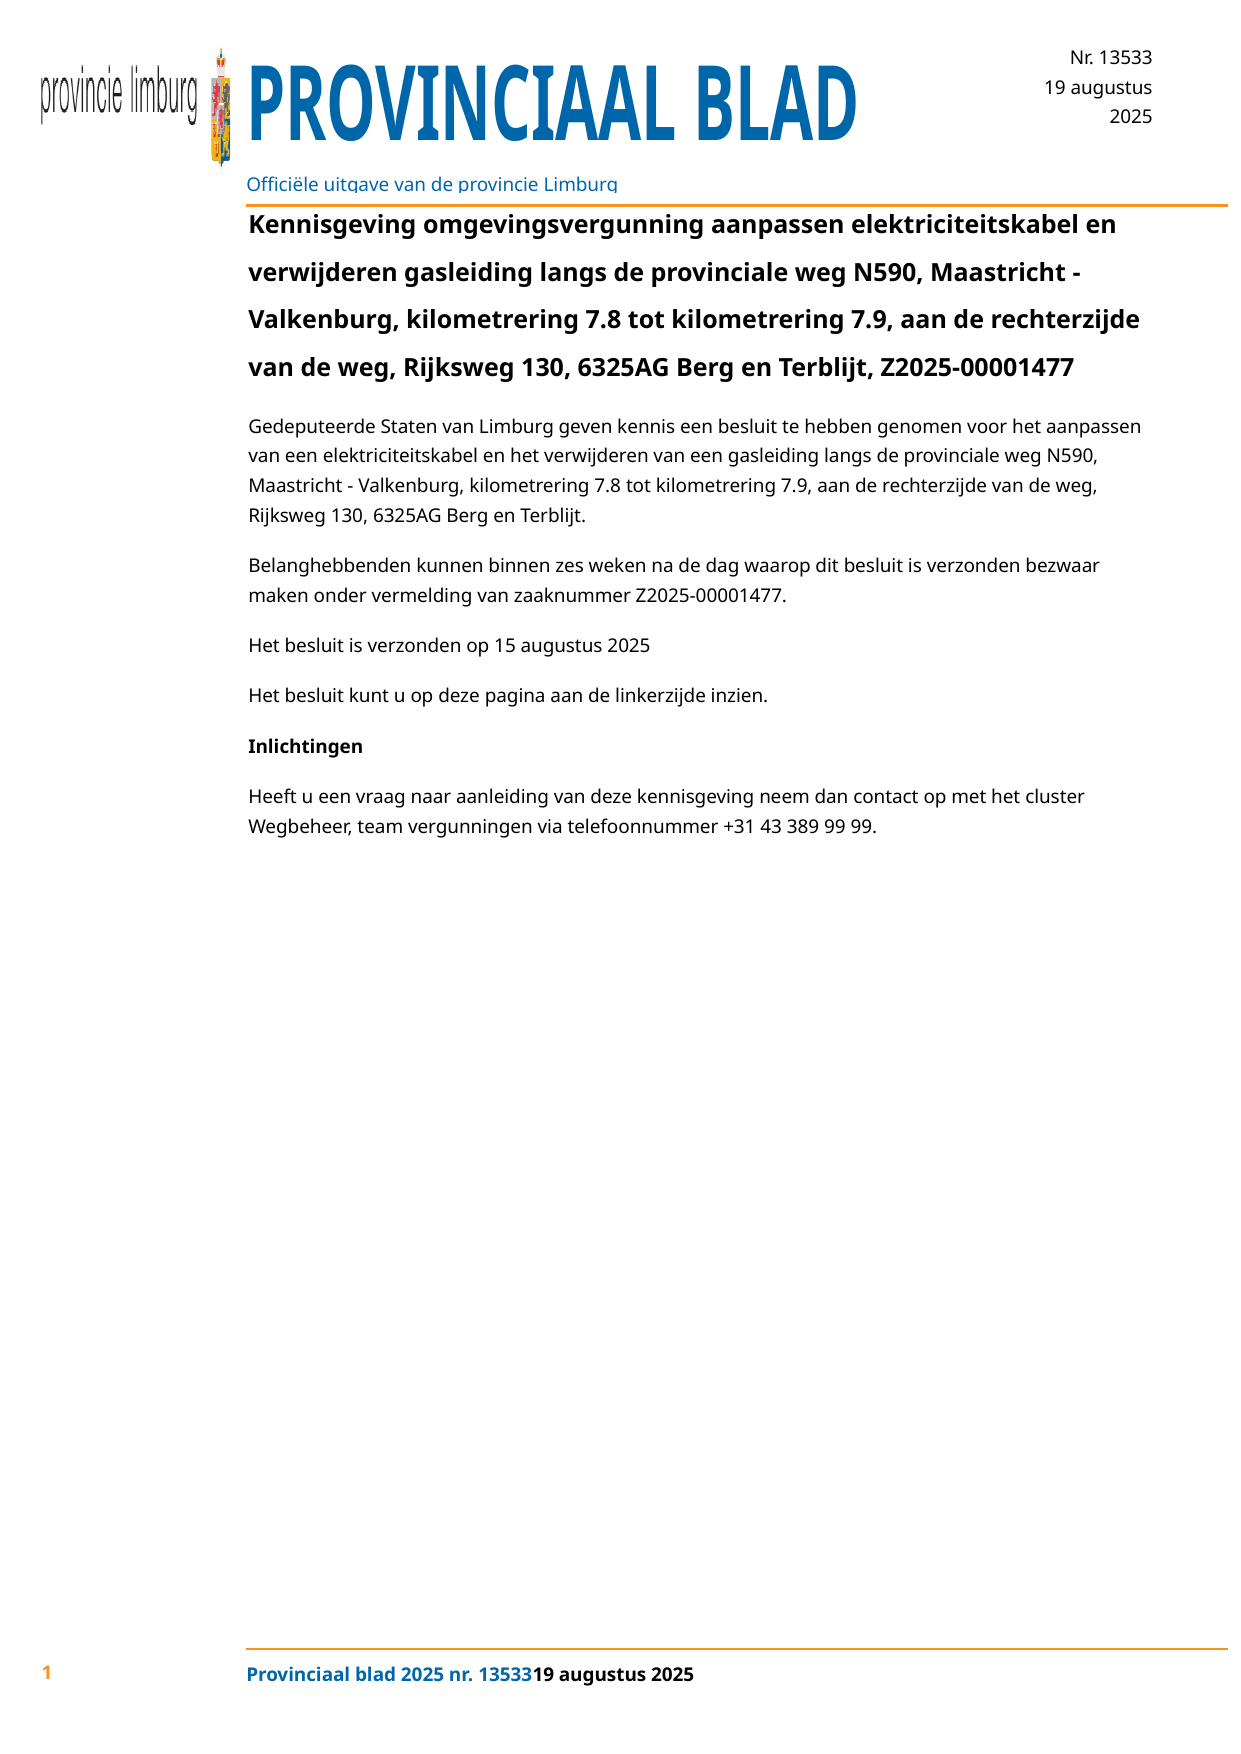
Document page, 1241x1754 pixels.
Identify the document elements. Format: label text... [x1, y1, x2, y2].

text Inlichtingen [248, 733, 1152, 759]
text Belanghebbenden kunnen binnen zes weken na de dag waarop dit besluit is verzonden bezwaar maken onder vermelding van zaaknummer Z2025-00001477. [248, 552, 1152, 608]
text Kennisgeving omgevingsvergunning aanpassen elektriciteitskabel en verwijderen gasleiding langs de provinciale weg N590, Maastricht - Valkenburg, kilometrering 7.8 tot kilometrering 7.9, aan de rechterzijde van de weg, Rijksweg 130, 6325AG Berg en Terblijt, Z2025-00001477 [248, 207, 1152, 384]
text Het besluit kunt u op deze pagina aan de linkerzijde inzien. [248, 683, 1152, 708]
picture [41, 47, 231, 172]
text Heeft u een vraag naar aanleiding van deze kennisgeving neem dan contact op met het cluster Wegbeheer, team vergunningen via telefoonnummer +31 43 389 99 99. [248, 783, 1152, 839]
text Het besluit is verzonden op 15 augustus 2025 [248, 632, 1152, 658]
text Gedeputeerde Staten van Limburg geven kennis een besluit te hebben genomen voor het aanpassen van een elektriciteitskabel en het verwijderen van een gasleiding langs de provinciale weg N590, Maastricht - Valkenburg, kilometrering 7.8 tot kilometrering 7.9, aan de rechterzijde van de weg, Rijksweg 130, 6325AG Berg en Terblijt. [248, 413, 1152, 528]
